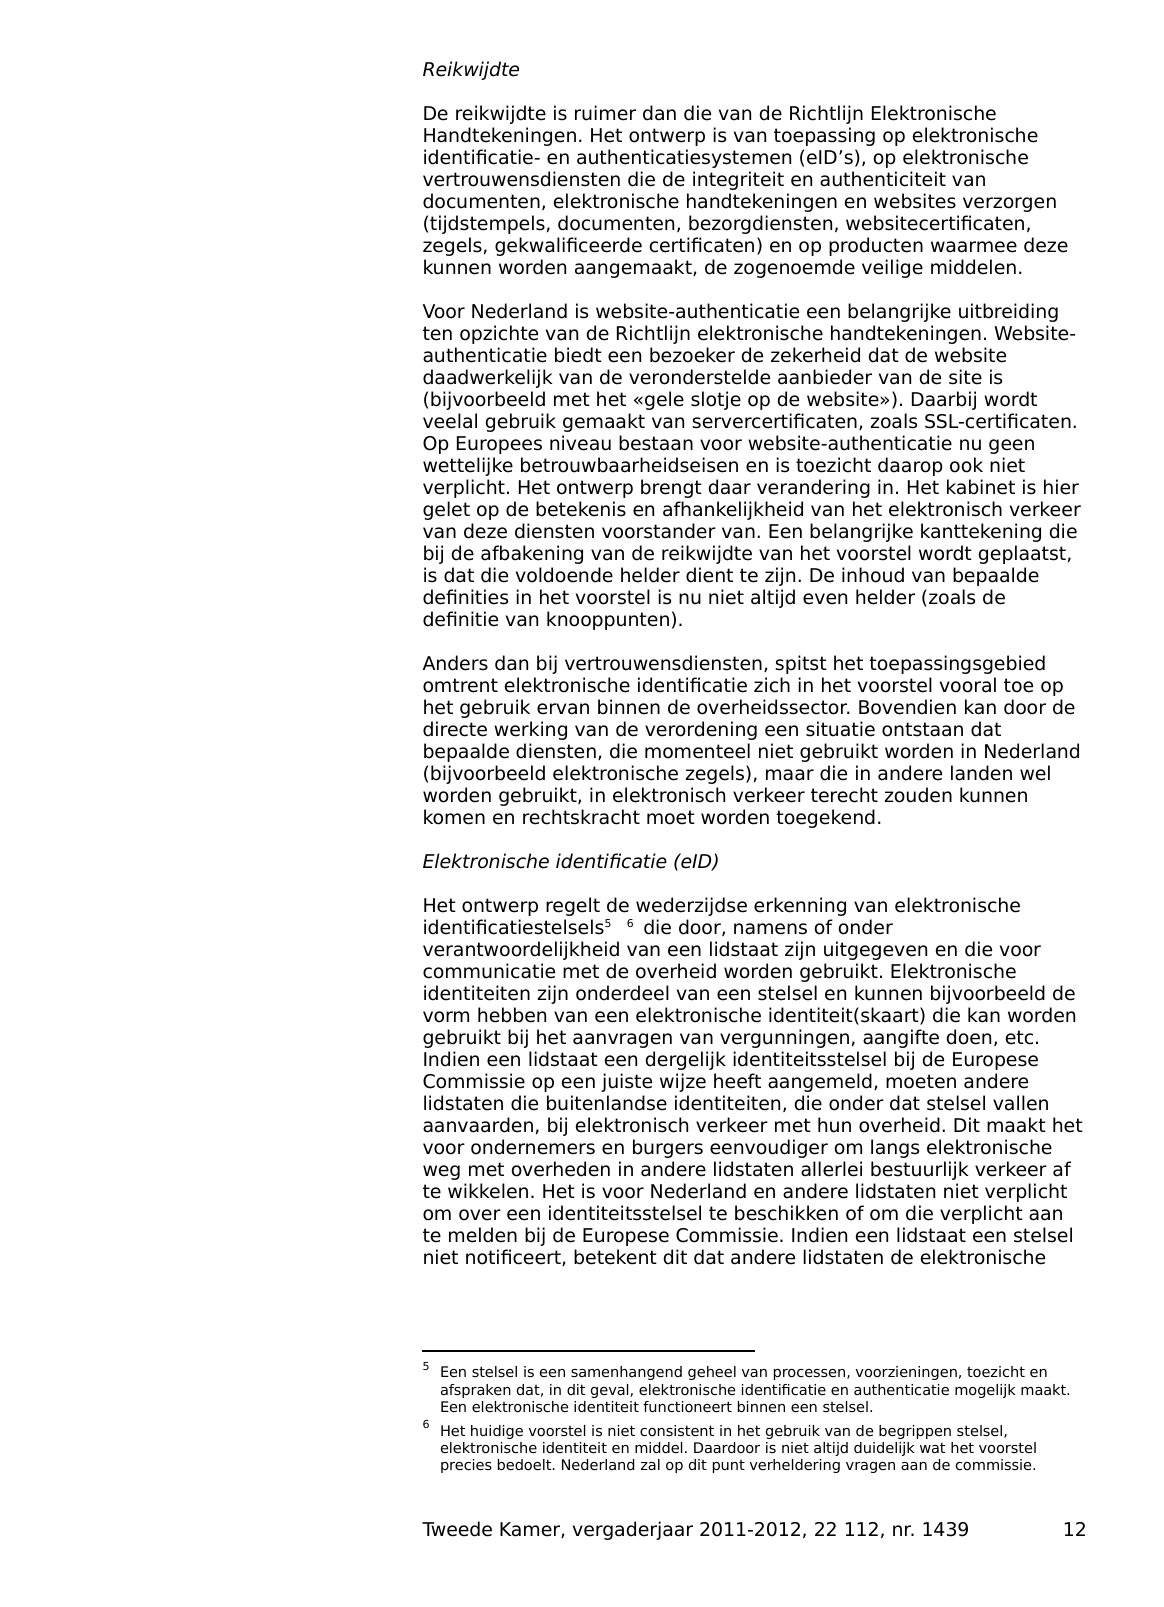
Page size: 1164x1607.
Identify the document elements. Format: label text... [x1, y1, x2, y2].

text Het ontwerp regelt de wederzijdse erkenning van elektronische identificatiestelsels die door, namens of onder verantwoordelijkheid van een lidstaat zijn uitgegeven en die voor communicatie met de overheid worden gebruikt. Elektronische identiteiten zijn onderdeel van een stelsel en kunnen bijvoorbeeld de vorm hebben van een elektronische identiteit(skaart) die kan worden gebruikt bij het aanvragen van vergunningen, aangifte doen, etc. Indien een lidstaat een dergelijk identiteitsstelsel bij de Europese Commissie op een juiste wijze heeft aangemeld, moeten andere lidstaten die buitenlandse identiteiten, die onder dat stelsel vallen aanvaarden, bij elektronisch verkeer met hun overheid. Dit maakt het voor ondernemers en burgers eenvoudiger om langs elektronische weg met overheden in andere lidstaten allerlei bestuurlijk verkeer af te wikkelen. Het is voor Nederland en andere lidstaten niet verplicht om over een identiteitsstelsel te beschikken of om die verplicht aan te melden bij de Europese Commissie. Indien een lidstaat een stelsel niet notificeert, betekent dit dat andere lidstaten de elektronische [422, 895, 1087, 1269]
text Het huidige voorstel is niet consistent in het gebruik van de begrippen stelsel, elektronische identiteit en middel. Daardoor is niet altijd duidelijk wat het voorstel precies bedoelt. Nederland zal op dit punt verheldering vragen aan de commissie. [422, 1418, 1087, 1474]
subtitle Elektronische identificatie (eID) [422, 851, 1087, 873]
subtitle Reikwijdte [422, 59, 1087, 81]
text Een stelsel is een samenhangend geheel van processen, voorzieningen, toezicht en afspraken dat, in dit geval, elektronische identificatie en authenticatie mogelijk maakt. Een elektronische identiteit functioneert binnen een stelsel. [422, 1360, 1087, 1416]
text De reikwijdte is ruimer dan die van de Richtlijn Elektronische Handtekeningen. Het ontwerp is van toepassing op elektronische identificatie- en authenticatiesystemen (eID’s), op elektronische vertrouwensdiensten die de integriteit en authenticiteit van documenten, elektronische handtekeningen en websites verzorgen (tijdstempels, documenten, bezorgdiensten, websitecertificaten, zegels, gekwalificeerde certificaten) en op producten waarmee deze kunnen worden aangemaakt, de zogenoemde veilige middelen. [422, 103, 1087, 279]
text Voor Nederland is website-authenticatie een belangrijke uitbreiding ten opzichte van de Richtlijn elektronische handtekeningen. Website-authenticatie biedt een bezoeker de zekerheid dat de website daadwerkelijk van de veronderstelde aanbieder van de site is (bijvoorbeeld met het «gele slotje op de website»). Daarbij wordt veelal gebruik gemaakt van servercertificaten, zoals SSL-certificaten. Op Europees niveau bestaan voor website-authenticatie nu geen wettelijke betrouwbaarheidseisen en is toezicht daarop ook niet verplicht. Het ontwerp brengt daar verandering in. Het kabinet is hier gelet op de betekenis en afhankelijkheid van het elektronisch verkeer van deze diensten voorstander van. Een belangrijke kanttekening die bij de afbakening van de reikwijdte van het voorstel wordt geplaatst, is dat die voldoende helder dient te zijn. De inhoud van bepaalde definities in het voorstel is nu niet altijd even helder (zoals de definitie van knooppunten). [422, 301, 1087, 631]
text Anders dan bij vertrouwensdiensten, spitst het toepassingsgebied omtrent elektronische identificatie zich in het voorstel vooral toe op het gebruik ervan binnen de overheidssector. Bovendien kan door de directe werking van de verordening een situatie ontstaan dat bepaalde diensten, die momenteel niet gebruikt worden in Nederland (bijvoorbeeld elektronische zegels), maar die in andere landen wel worden gebruikt, in elektronisch verkeer terecht zouden kunnen komen en rechtskracht moet worden toegekend. [422, 653, 1087, 829]
